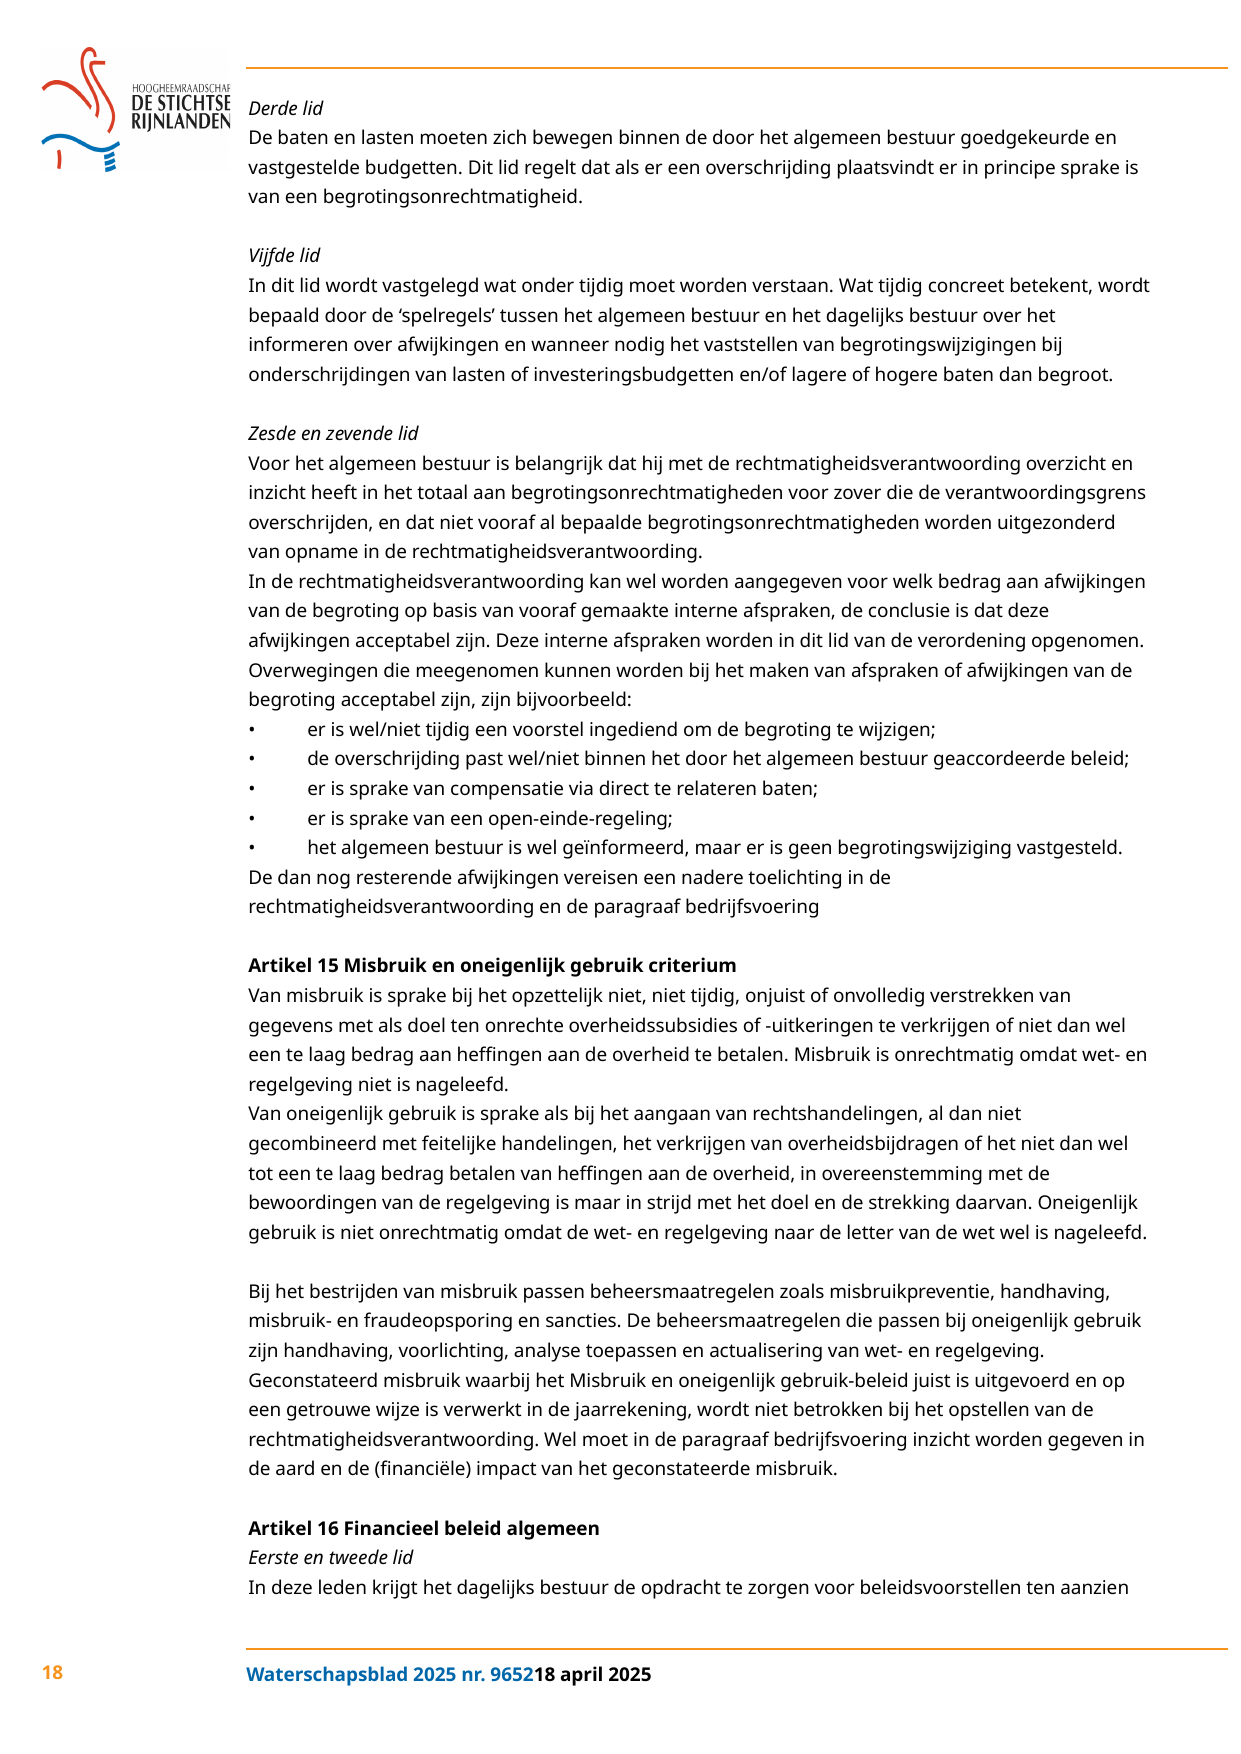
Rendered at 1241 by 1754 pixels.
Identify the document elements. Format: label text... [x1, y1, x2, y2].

text Geconstateerd misbruik waarbij het Misbruik en oneigenlijk gebruik-beleid juist is uitgevoerd en op een getrouwe wijze is verwerkt in de jaarrekening, wordt niet betrokken bij het opstellen van de rechtmatigheidsverantwoording. Wel moet in de paragraaf bedrijfsvoering inzicht worden gegeven in de aard en de (financiële) impact van het geconstateerde misbruik. [248, 1367, 1152, 1481]
text Bij het bestrijden van misbruik passen beheersmaatregelen zoals misbruikpreventie, handhaving, misbruik- en fraudeopsporing en sancties. De beheersmaatregelen die passen bij oneigenlijk gebruik zijn handhaving, voorlichting, analyse toepassen en actualisering van wet- en regelgeving. [248, 1278, 1152, 1363]
text Voor het algemeen bestuur is belangrijk dat hij met de rechtmatigheidsverantwoording overzicht en inzicht heeft in het totaal aan begrotingsonrechtmatigheden voor zover die de verantwoordingsgrens overschrijden, en dat niet vooraf al bepaalde begrotingsonrechtmatigheden worden uitgezonderd van opname in de rechtmatigheidsverantwoording. [248, 450, 1152, 564]
text Artikel 16 Financieel beleid algemeen [248, 1515, 1152, 1541]
text Derde lid [248, 95, 1152, 121]
text De dan nog resterende afwijkingen vereisen een nadere toelichting in de rechtmatigheidsverantwoording en de paragraaf bedrijfsvoering [248, 864, 1152, 919]
text Van oneigenlijk gebruik is sprake als bij het aangaan van rechtshandelingen, al dan niet gecombineerd met feitelijke handelingen, het verkrijgen van overheidsbijdragen of het niet dan wel tot een te laag bedrag betalen van heffingen aan de overheid, in overeenstemming met de bewoordingen van de regelgeving is maar in strijd met het doel en de strekking daarvan. Oneigenlijk gebruik is niet onrechtmatig omdat de wet- en regelgeving naar de letter van de wet wel is nageleefd. [248, 1101, 1152, 1245]
list de overschrijding past wel/niet binnen het door het algemeen bestuur geaccordeerde beleid; [248, 746, 1152, 771]
text Zesde en zevende lid [248, 420, 1152, 446]
list er is sprake van compensatie via direct te relateren baten; [248, 775, 1152, 801]
picture [41, 47, 231, 172]
text In de rechtmatigheidsverantwoording kan wel worden aangegeven voor welk bedrag aan afwijkingen van de begroting op basis van vooraf gemaakte interne afspraken, de conclusie is dat deze afwijkingen acceptabel zijn. Deze interne afspraken worden in dit lid van de verordening opgenomen. Overwegingen die meegenomen kunnen worden bij het maken van afspraken of afwijkingen van de begroting acceptabel zijn, zijn bijvoorbeeld: [248, 568, 1152, 712]
text Vijfde lid [248, 243, 1152, 268]
list er is wel/niet tijdig een voorstel ingediend om de begroting te wijzigen; [248, 716, 1152, 742]
text In dit lid wordt vastgelegd wat onder tijdig moet worden verstaan. Wat tijdig concreet betekent, wordt bepaald door de ‘spelregels’ tussen het algemeen bestuur en het dagelijks bestuur over het informeren over afwijkingen en wanneer nodig het vaststellen van begrotingswijzigingen bij onderschrijdingen van lasten of investeringsbudgetten en/of lagere of hogere baten dan begroot. [248, 272, 1152, 387]
text De baten en lasten moeten zich bewegen binnen de door het algemeen bestuur goedgekeurde en vastgestelde budgetten. Dit lid regelt dat als er een overschrijding plaatsvindt er in principe sprake is van een begrotingsonrechtmatigheid. [248, 124, 1152, 209]
list het algemeen bestuur is wel geïnformeerd, maar er is geen begrotingswijziging vastgesteld. [248, 834, 1152, 860]
list er is sprake van een open-einde-regeling; [248, 805, 1152, 831]
text Eerste en tweede lid [248, 1544, 1152, 1570]
text In deze leden krijgt het dagelijks bestuur de opdracht te zorgen voor beleidsvoorstellen ten aanzien [248, 1574, 1152, 1600]
text Van misbruik is sprake bij het opzettelijk niet, niet tijdig, onjuist of onvolledig verstrekken van gegevens met als doel ten onrechte overheidssubsidies of -uitkeringen te verkrijgen of niet dan wel een te laag bedrag aan heffingen aan de overheid te betalen. Misbruik is onrechtmatig omdat wet- en regelgeving niet is nageleefd. [248, 982, 1152, 1097]
text Artikel 15 Misbruik en oneigenlijk gebruik criterium [248, 953, 1152, 978]
